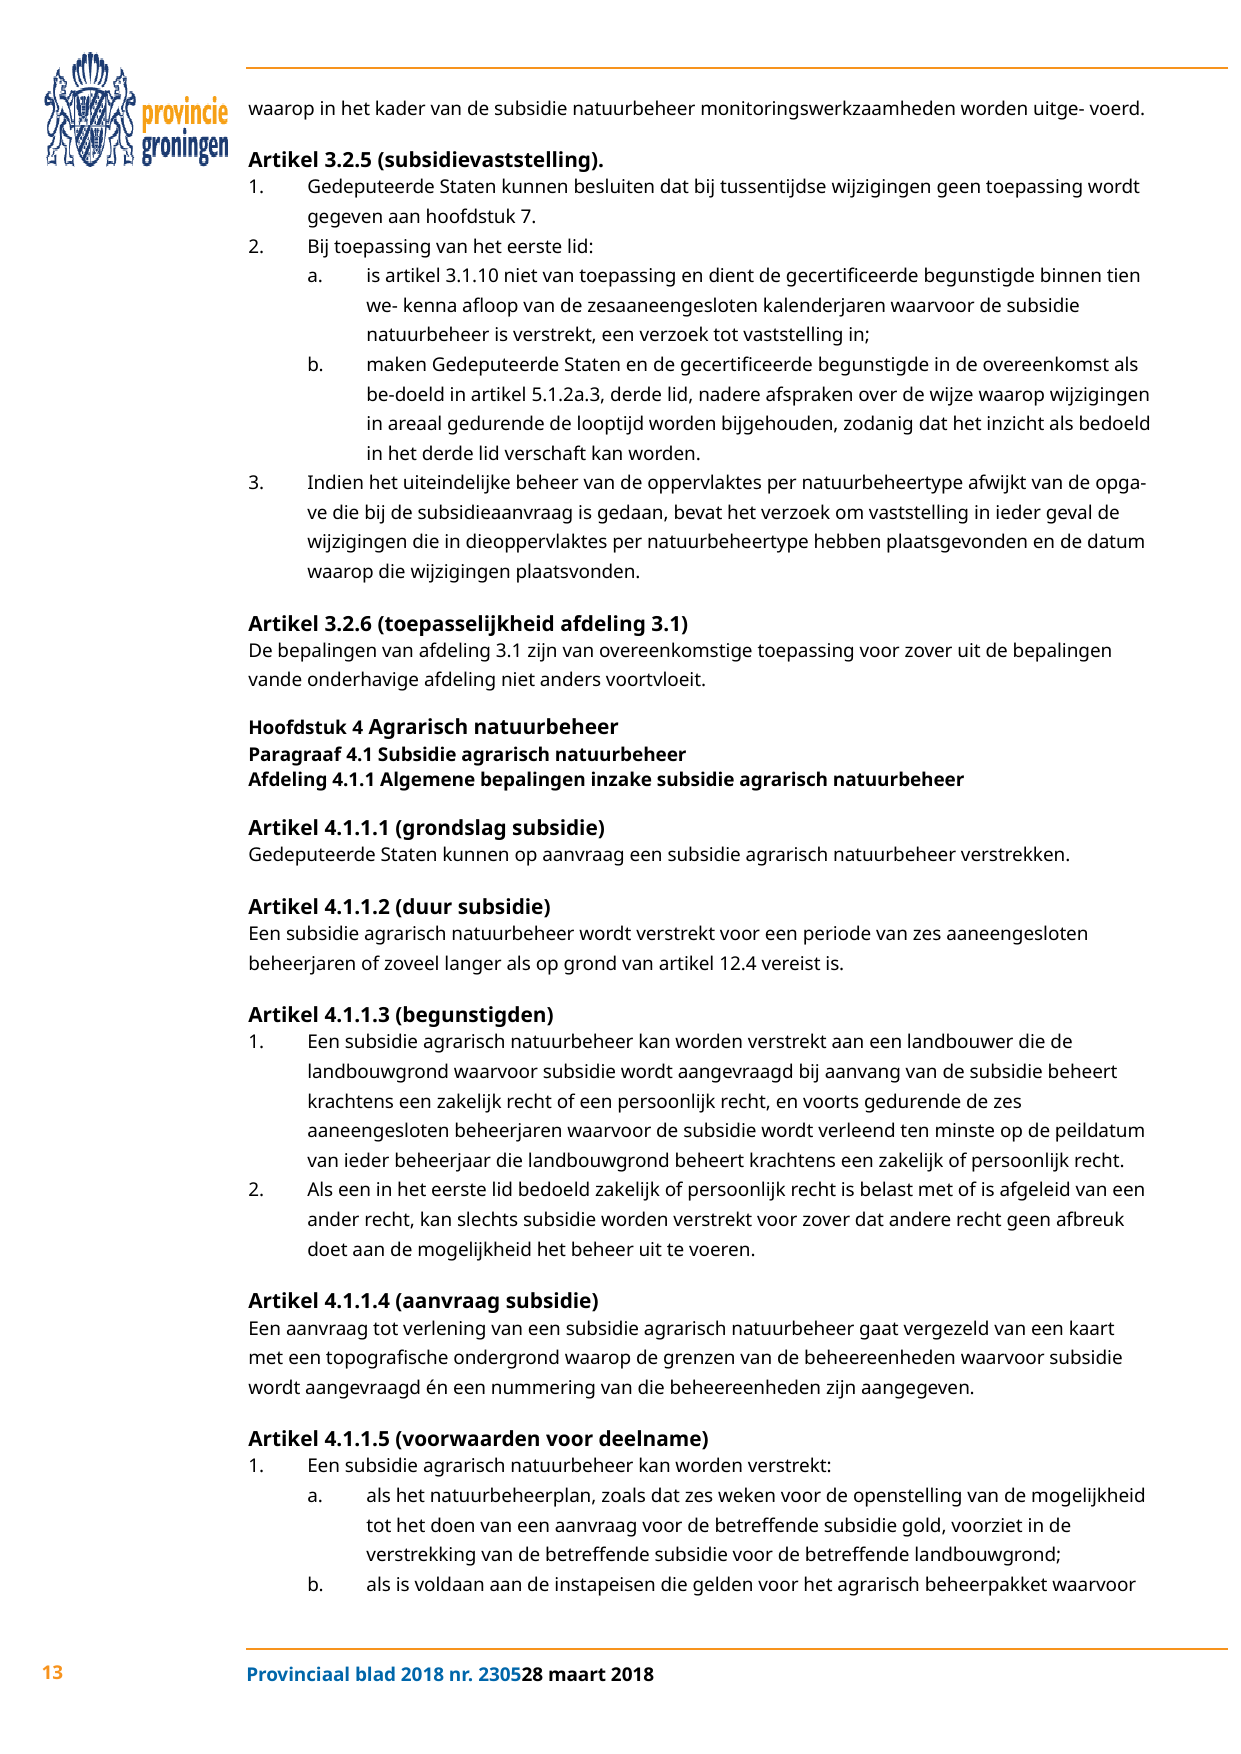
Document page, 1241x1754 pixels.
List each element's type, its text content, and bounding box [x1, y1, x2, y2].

text Artikel 3.2.6 (toepasselijkheid afdeling 3.1) [248, 609, 1152, 637]
text Paragraaf 4.1 Subsidie agrarisch natuurbeheer [248, 741, 1152, 766]
text Artikel 4.1.1.2 (duur subsidie) [248, 892, 1152, 920]
text Hoofdstuk 4 Agrarisch natuurbeheer [248, 712, 1152, 741]
list Een subsidie agrarisch natuurbeheer kan worden verstrekt aan een landbouwer die de landbouwgrond waarvoor subsidie wordt aangevraagd bij aanvang van de subsidie beheert krachtens een zakelijk recht of een persoonlijk recht, en voorts gedurende de zes aaneengesloten beheerjaren waarvoor de subsidie wordt verleend ten minste op de peildatum van ieder beheerjaar die landbouwgrond beheert krachtens een zakelijk of persoonlijk recht. [248, 1029, 1152, 1173]
text Artikel 4.1.1.3 (begunstigden) [248, 1000, 1152, 1029]
text waarop in het kader van de subsidie natuurbeheer monitoringswerkzaamheden worden uitge- voerd. [248, 95, 1152, 121]
list Indien het uiteindelijke beheer van de oppervlaktes per natuurbeheertype afwijkt van de opga- ve die bij de subsidieaanvraag is gedaan, bevat het verzoek om vaststelling in ieder geval de wijzigingen die in dieoppervlaktes per natuurbeheertype hebben plaatsgevonden en de datum waarop die wijzigingen plaatsvonden. [248, 469, 1152, 584]
list als is voldaan aan de instapeisen die gelden voor het agrarisch beheerpakket waarvoor [307, 1571, 1152, 1597]
picture [41, 47, 231, 172]
text Een subsidie agrarisch natuurbeheer wordt verstrekt voor een periode van zes aaneengesloten beheerjaren of zoveel langer als op grond van artikel 12.4 vereist is. [248, 920, 1152, 976]
list Een subsidie agrarisch natuurbeheer kan worden verstrekt: [248, 1453, 1152, 1478]
text Artikel 4.1.1.5 (voorwaarden voor deelname) [248, 1424, 1152, 1453]
text Artikel 3.2.5 (subsidievaststelling). [248, 145, 1152, 174]
text Gedeputeerde Staten kunnen op aanvraag een subsidie agrarisch natuurbeheer verstrekken. [248, 841, 1152, 867]
text Artikel 4.1.1.4 (aanvraag subsidie) [248, 1286, 1152, 1315]
text De bepalingen van afdeling 3.1 zijn van overeenkomstige toepassing voor zover uit de bepalingen vande onderhavige afdeling niet anders voortvloeit. [248, 637, 1152, 692]
text Afdeling 4.1.1 Algemene bepalingen inzake subsidie agrarisch natuurbeheer [248, 766, 1152, 792]
list Als een in het eerste lid bedoeld zakelijk of persoonlijk recht is belast met of is afgeleid van een ander recht, kan slechts subsidie worden verstrekt voor zover dat andere recht geen afbreuk doet aan de mogelijkheid het beheer uit te voeren. [248, 1177, 1152, 1262]
list maken Gedeputeerde Staten en de gecertificeerde begunstigde in de overeenkomst als be-doeld in artikel 5.1.2a.3, derde lid, nadere afspraken over de wijze waarop wijzigingen in areaal gedurende de looptijd worden bijgehouden, zodanig dat het inzicht als bedoeld in het derde lid verschaft kan worden. [307, 351, 1152, 466]
list als het natuurbeheerplan, zoals dat zes weken voor de openstelling van de mogelijkheid tot het doen van een aanvraag voor de betreffende subsidie gold, voorziet in de verstrekking van de betreffende subsidie voor de betreffende landbouwgrond; [307, 1482, 1152, 1567]
text Artikel 4.1.1.1 (grondslag subsidie) [248, 813, 1152, 841]
list Gedeputeerde Staten kunnen besluiten dat bij tussentijdse wijzigingen geen toepassing wordt gegeven aan hoofdstuk 7. [248, 174, 1152, 229]
list is artikel 3.1.10 niet van toepassing en dient de gecertificeerde begunstigde binnen tien we- kenna afloop van de zesaaneengesloten kalenderjaren waarvoor de subsidie natuurbeheer is verstrekt, een verzoek tot vaststelling in; [307, 262, 1152, 347]
text Een aanvraag tot verlening van een subsidie agrarisch natuurbeheer gaat vergezeld van een kaart met een topografische ondergrond waarop de grenzen van de beheereenheden waarvoor subsidie wordt aangevraagd én een nummering van die beheereenheden zijn aangegeven. [248, 1315, 1152, 1399]
list Bij toepassing van het eerste lid: [248, 233, 1152, 258]
